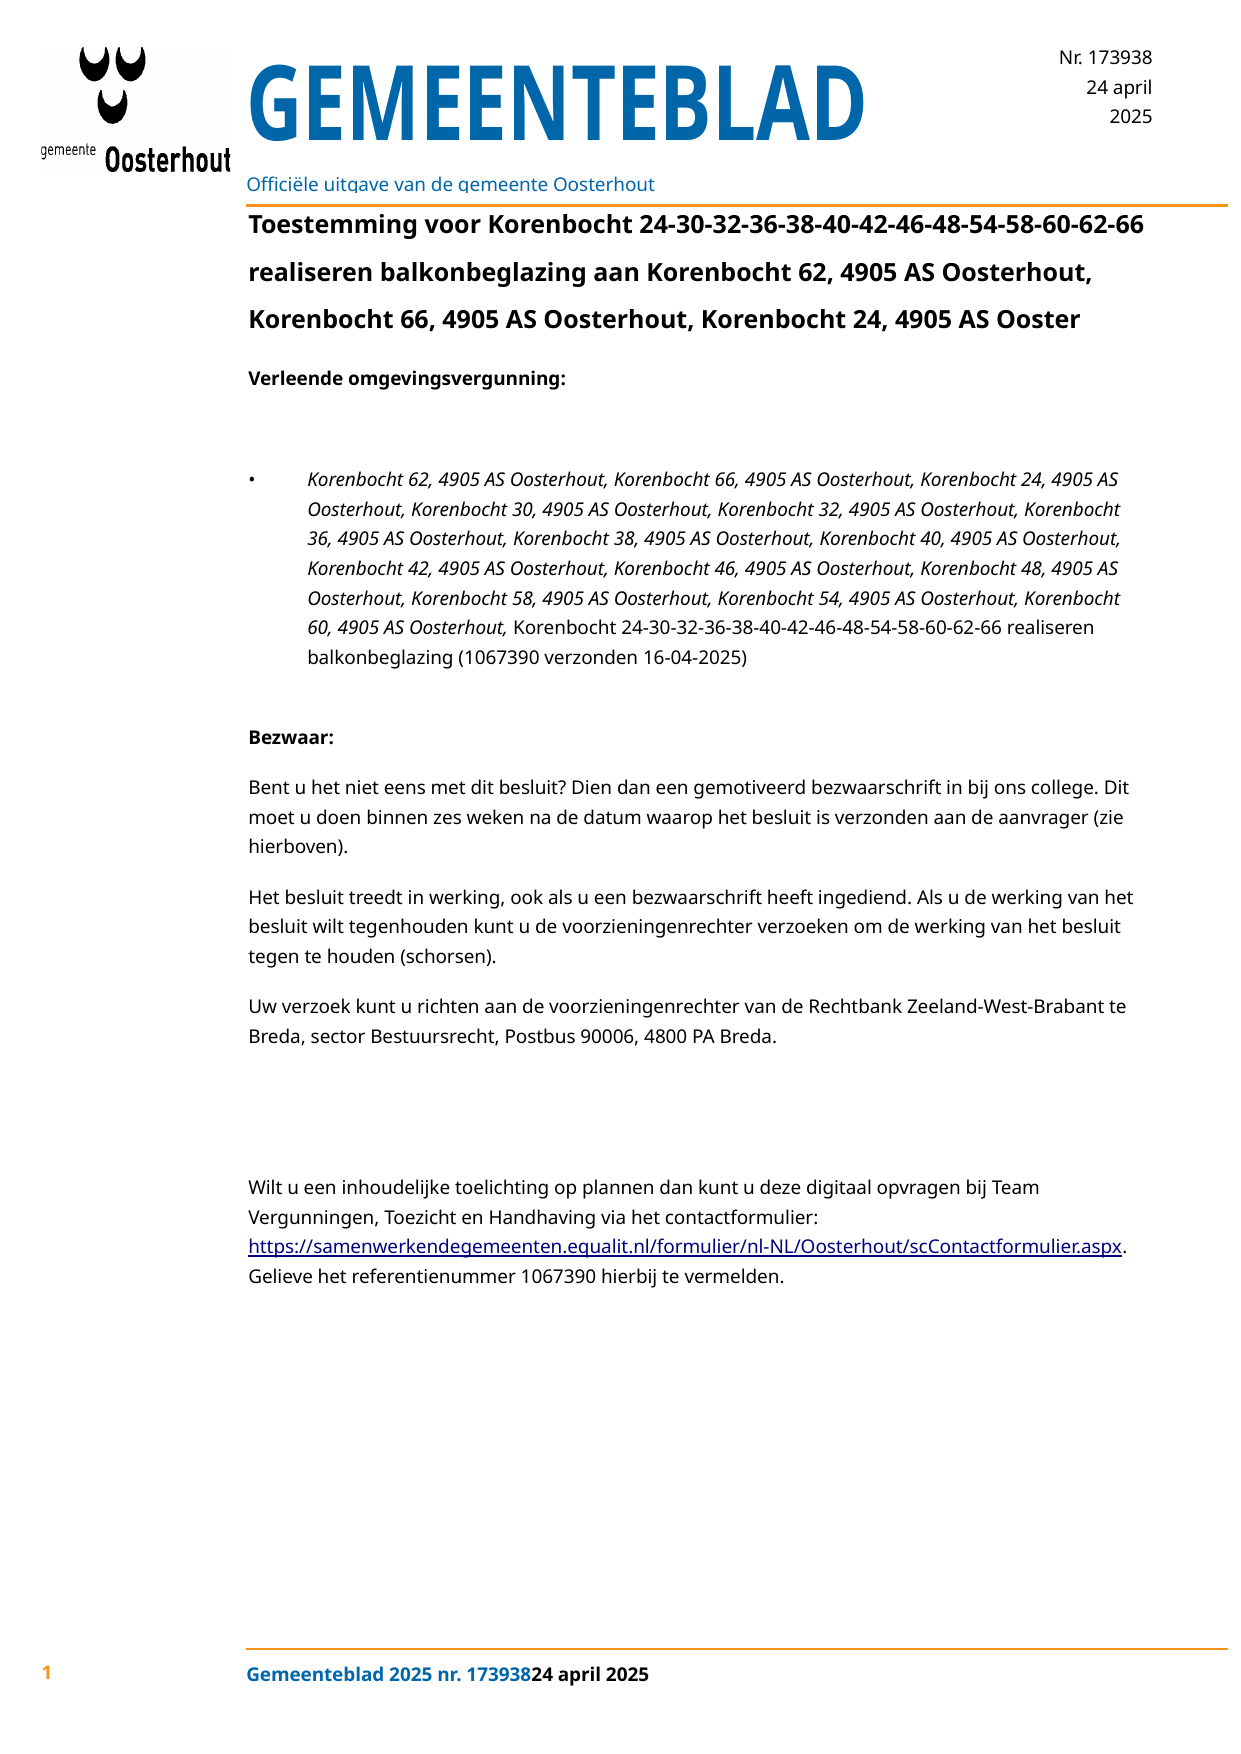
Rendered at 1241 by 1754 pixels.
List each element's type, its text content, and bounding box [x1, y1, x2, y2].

text Bezwaar: [248, 724, 1152, 749]
text Toestemming voor Korenbocht 24-30-32-36-38-40-42-46-48-54-58-60-62-66 realiseren balkonbeglazing aan Korenbocht 62, 4905 AS Oosterhout, Korenbocht 66, 4905 AS Oosterhout, Korenbocht 24, 4905 AS Ooster [248, 207, 1152, 336]
text Het besluit treedt in werking, ook als u een bezwaarschrift heeft ingediend. Als u de werking van het besluit wilt tegenhouden kunt u de voorzieningenrechter verzoeken om de werking van het besluit tegen te houden (schorsen). [248, 884, 1152, 969]
list Korenbocht 62, 4905 AS Oosterhout, Korenbocht 66, 4905 AS Oosterhout, Korenbocht 24, 4905 AS Oosterhout, Korenbocht 30, 4905 AS Oosterhout, Korenbocht 32, 4905 AS Oosterhout, Korenbocht 36, 4905 AS Oosterhout, Korenbocht 38, 4905 AS Oosterhout, Korenbocht 40, 4905 AS Oosterhout, Korenbocht 42, 4905 AS Oosterhout, Korenbocht 46, 4905 AS Oosterhout, Korenbocht 48, 4905 AS Oosterhout, Korenbocht 58, 4905 AS Oosterhout, Korenbocht 54, 4905 AS Oosterhout, Korenbocht 60, 4905 AS Oosterhout, Korenbocht 24-30-32-36-38-40-42-46-48-54-58-60-62-66 realiseren balkonbeglazing (1067390 verzonden 16-04-2025) [248, 466, 1152, 669]
picture [41, 47, 231, 172]
text Verleende omgevingsvergunning: [248, 366, 1152, 391]
text Uw verzoek kunt u richten aan de voorzieningenrechter van de Rechtbank Zeeland-West-Brabant te Breda, sector Bestuursrecht, Postbus 90006, 4800 PA Breda. [248, 993, 1152, 1049]
text Wilt u een inhoudelijke toelichting op plannen dan kunt u deze digitaal opvragen bij Team Vergunningen, Toezicht en Handhaving via het contactformulier: https://samenwerkendegemeenten.equalit.nl/formulier/nl-NL/Oosterhout/scContactformulier.aspx. Gelieve het referentienummer 1067390 hierbij te vermelden. [248, 1174, 1152, 1289]
text Bent u het niet eens met dit besluit? Dien dan een gemotiveerd bezwaarschrift in bij ons college. Dit moet u doen binnen zes weken na de datum waarop het besluit is verzonden aan de aanvrager (zie hierboven). [248, 774, 1152, 859]
